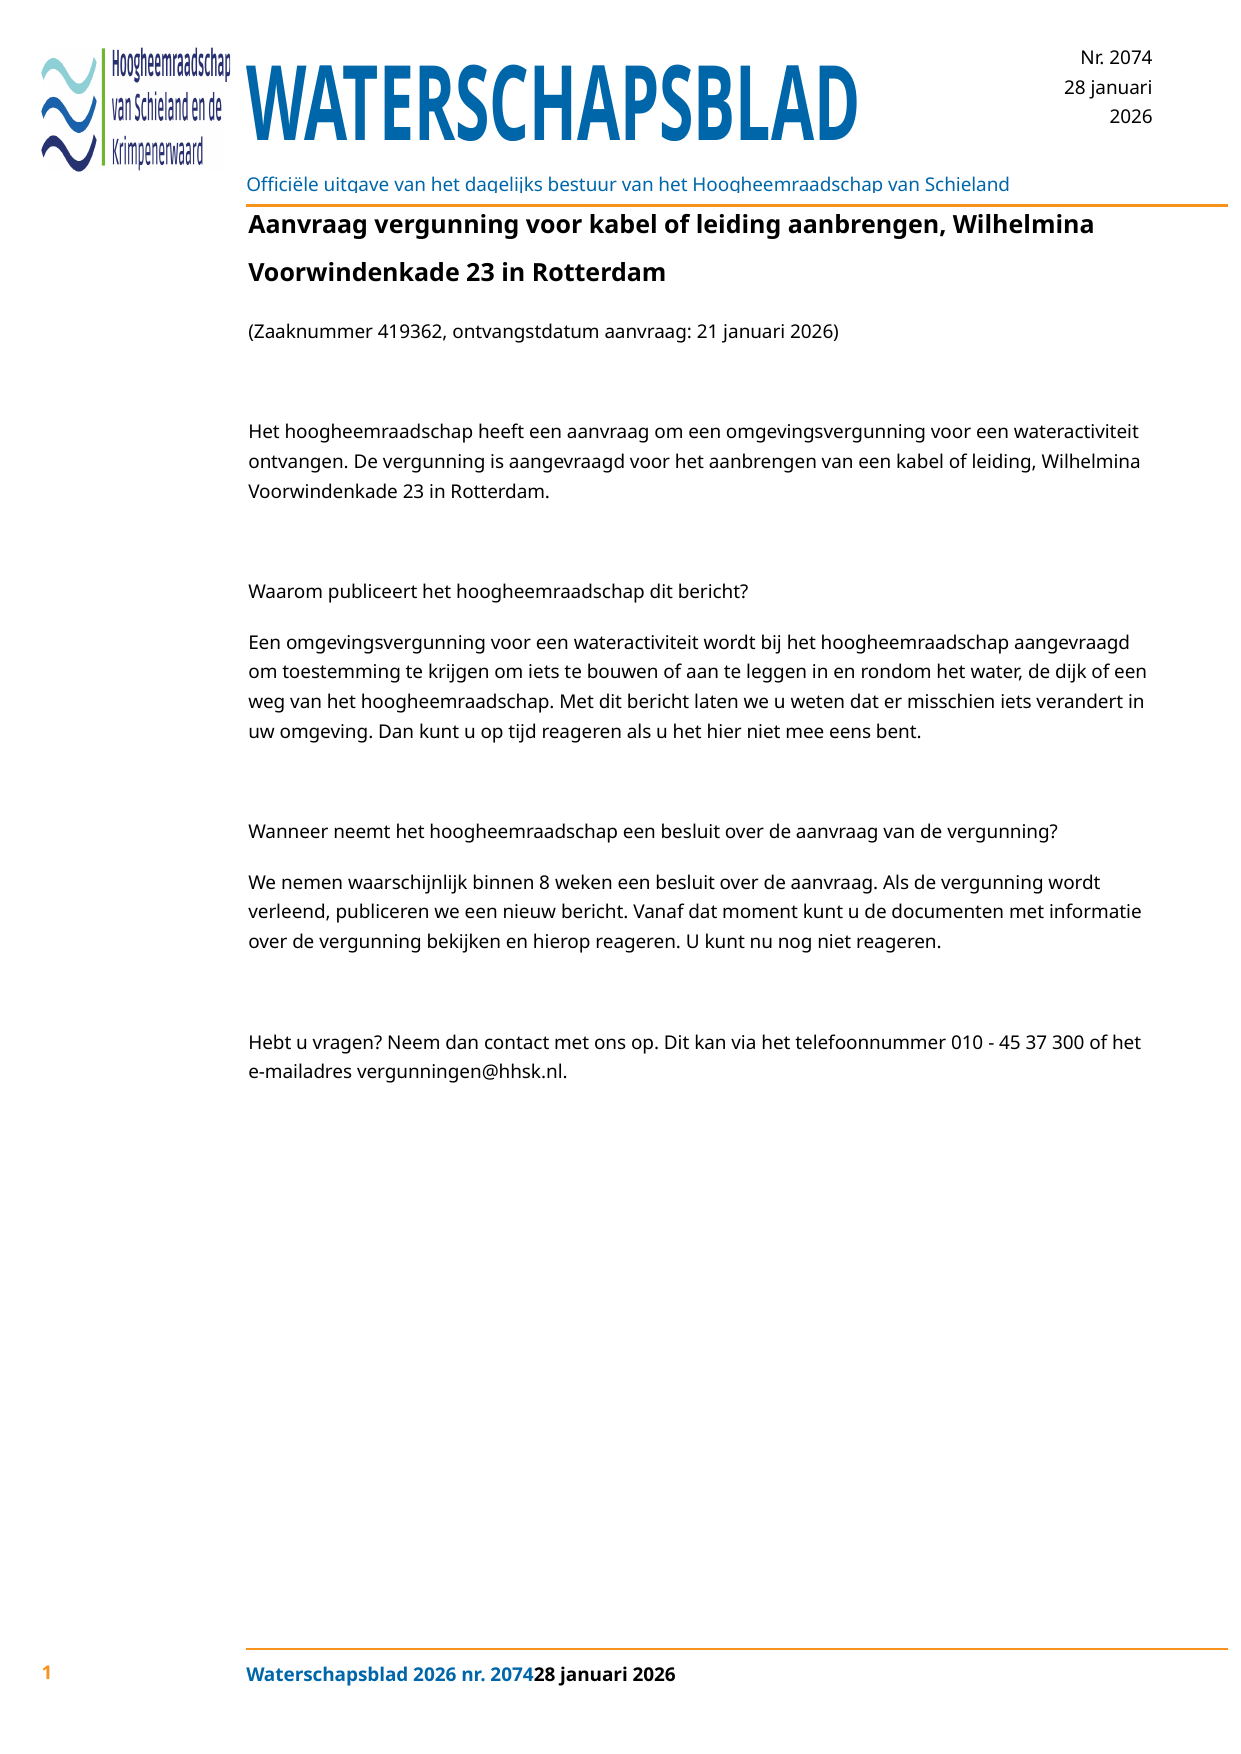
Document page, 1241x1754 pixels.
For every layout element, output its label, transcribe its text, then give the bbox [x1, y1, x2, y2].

text We nemen waarschijnlijk binnen 8 weken een besluit over de aanvraag. Als de vergunning wordt verleend, publiceren we een nieuw bericht. Vanaf dat moment kunt u de documenten met informatie over de vergunning bekijken en hierop reageren. U kunt nu nog niet reageren. [248, 869, 1152, 954]
text Waarom publiceert het hoogheemraadschap dit bericht? [248, 579, 1152, 604]
text Een omgevingsvergunning voor een wateractiviteit wordt bij het hoogheemraadschap aangevraagd om toestemming te krijgen om iets te bouwen of aan te leggen in en rondom het water, de dijk of een weg van het hoogheemraadschap. Met dit bericht laten we u weten dat er misschien iets verandert in uw omgeving. Dan kunt u op tijd reageren als u het hier niet mee eens bent. [248, 629, 1152, 744]
picture [41, 47, 231, 172]
text Aanvraag vergunning voor kabel of leiding aanbrengen, Wilhelmina Voorwindenkade 23 in Rotterdam [248, 207, 1152, 288]
text Hebt u vragen? Neem dan contact met ons op. Dit kan via het telefoonnummer 010 - 45 37 300 of het e-mailadres vergunningen@hhsk.nl. [248, 1029, 1152, 1084]
text Het hoogheemraadschap heeft een aanvraag om een omgevingsvergunning voor een wateractiviteit ontvangen. De vergunning is aangevraagd voor het aanbrengen van een kabel of leiding, Wilhelmina Voorwindenkade 23 in Rotterdam. [248, 419, 1152, 504]
text (Zaaknummer 419362, ontvangstdatum aanvraag: 21 januari 2026) [248, 318, 1152, 344]
text Wanneer neemt het hoogheemraadschap een besluit over de aanvraag van de vergunning? [248, 819, 1152, 844]
